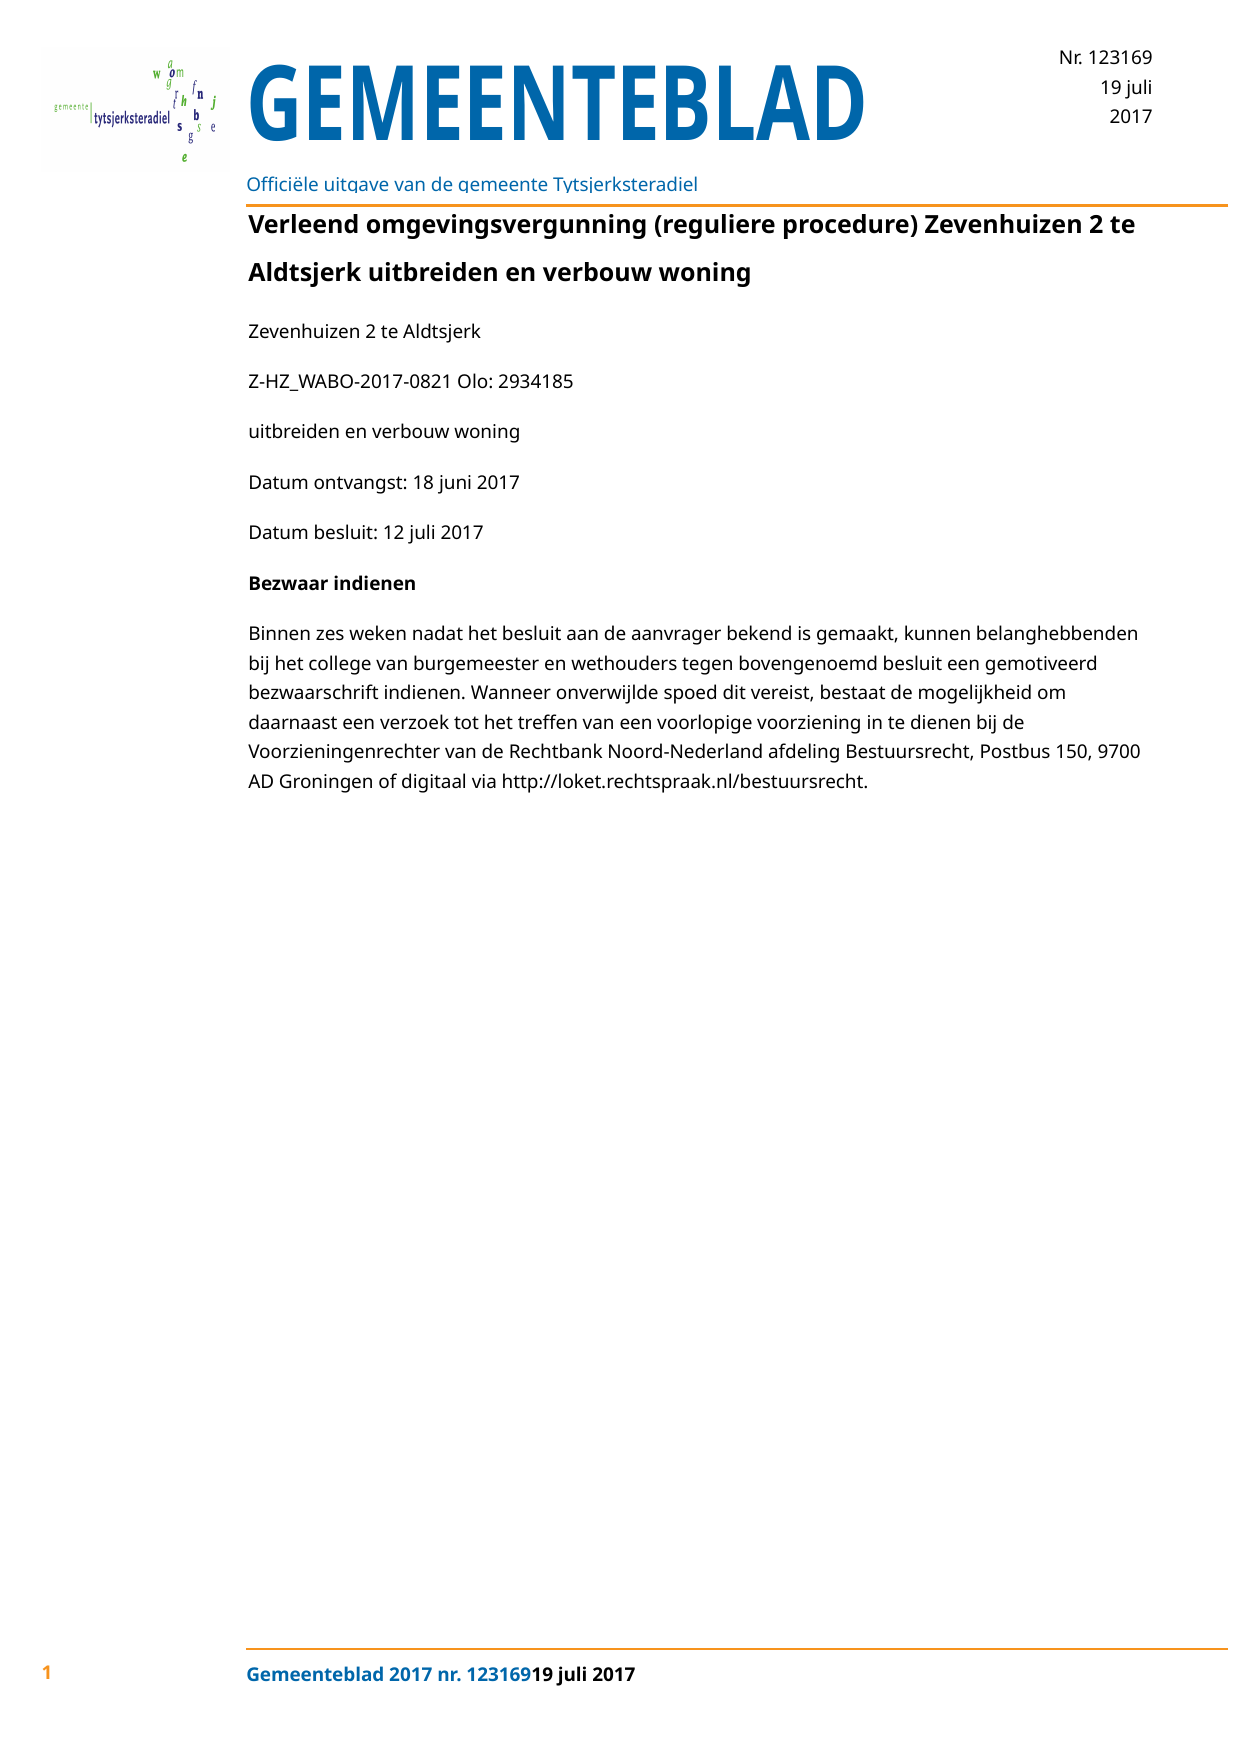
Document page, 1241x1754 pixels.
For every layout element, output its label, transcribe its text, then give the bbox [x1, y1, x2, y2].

text Verleend omgevingsvergunning (reguliere procedure) Zevenhuizen 2 te Aldtsjerk uitbreiden en verbouw woning [248, 207, 1152, 288]
text Bezwaar indienen [248, 570, 1152, 596]
text Binnen zes weken nadat het besluit aan de aanvrager bekend is gemaakt, kunnen belanghebbenden bij het college van burgemeester en wethouders tegen bovengenoemd besluit een gemotiveerd bezwaarschrift indienen. Wanneer onverwijlde spoed dit vereist, bestaat de mogelijkheid om daarnaast een verzoek tot het treffen van een voorlopige voorziening in te dienen bij de Voorzieningenrechter van de Rechtbank Noord-Nederland afdeling Bestuursrecht, Postbus 150, 9700 AD Groningen of digitaal via http://loket.rechtspraak.nl/bestuursrecht. [248, 620, 1152, 794]
text Z-HZ_WABO-2017-0821 Olo: 2934185 [248, 368, 1152, 394]
text uitbreiden en verbouw woning [248, 419, 1152, 444]
text Datum ontvangst: 18 juni 2017 [248, 469, 1152, 495]
text Zevenhuizen 2 te Aldtsjerk [248, 318, 1152, 344]
picture [41, 47, 231, 172]
text Datum besluit: 12 juli 2017 [248, 519, 1152, 545]
